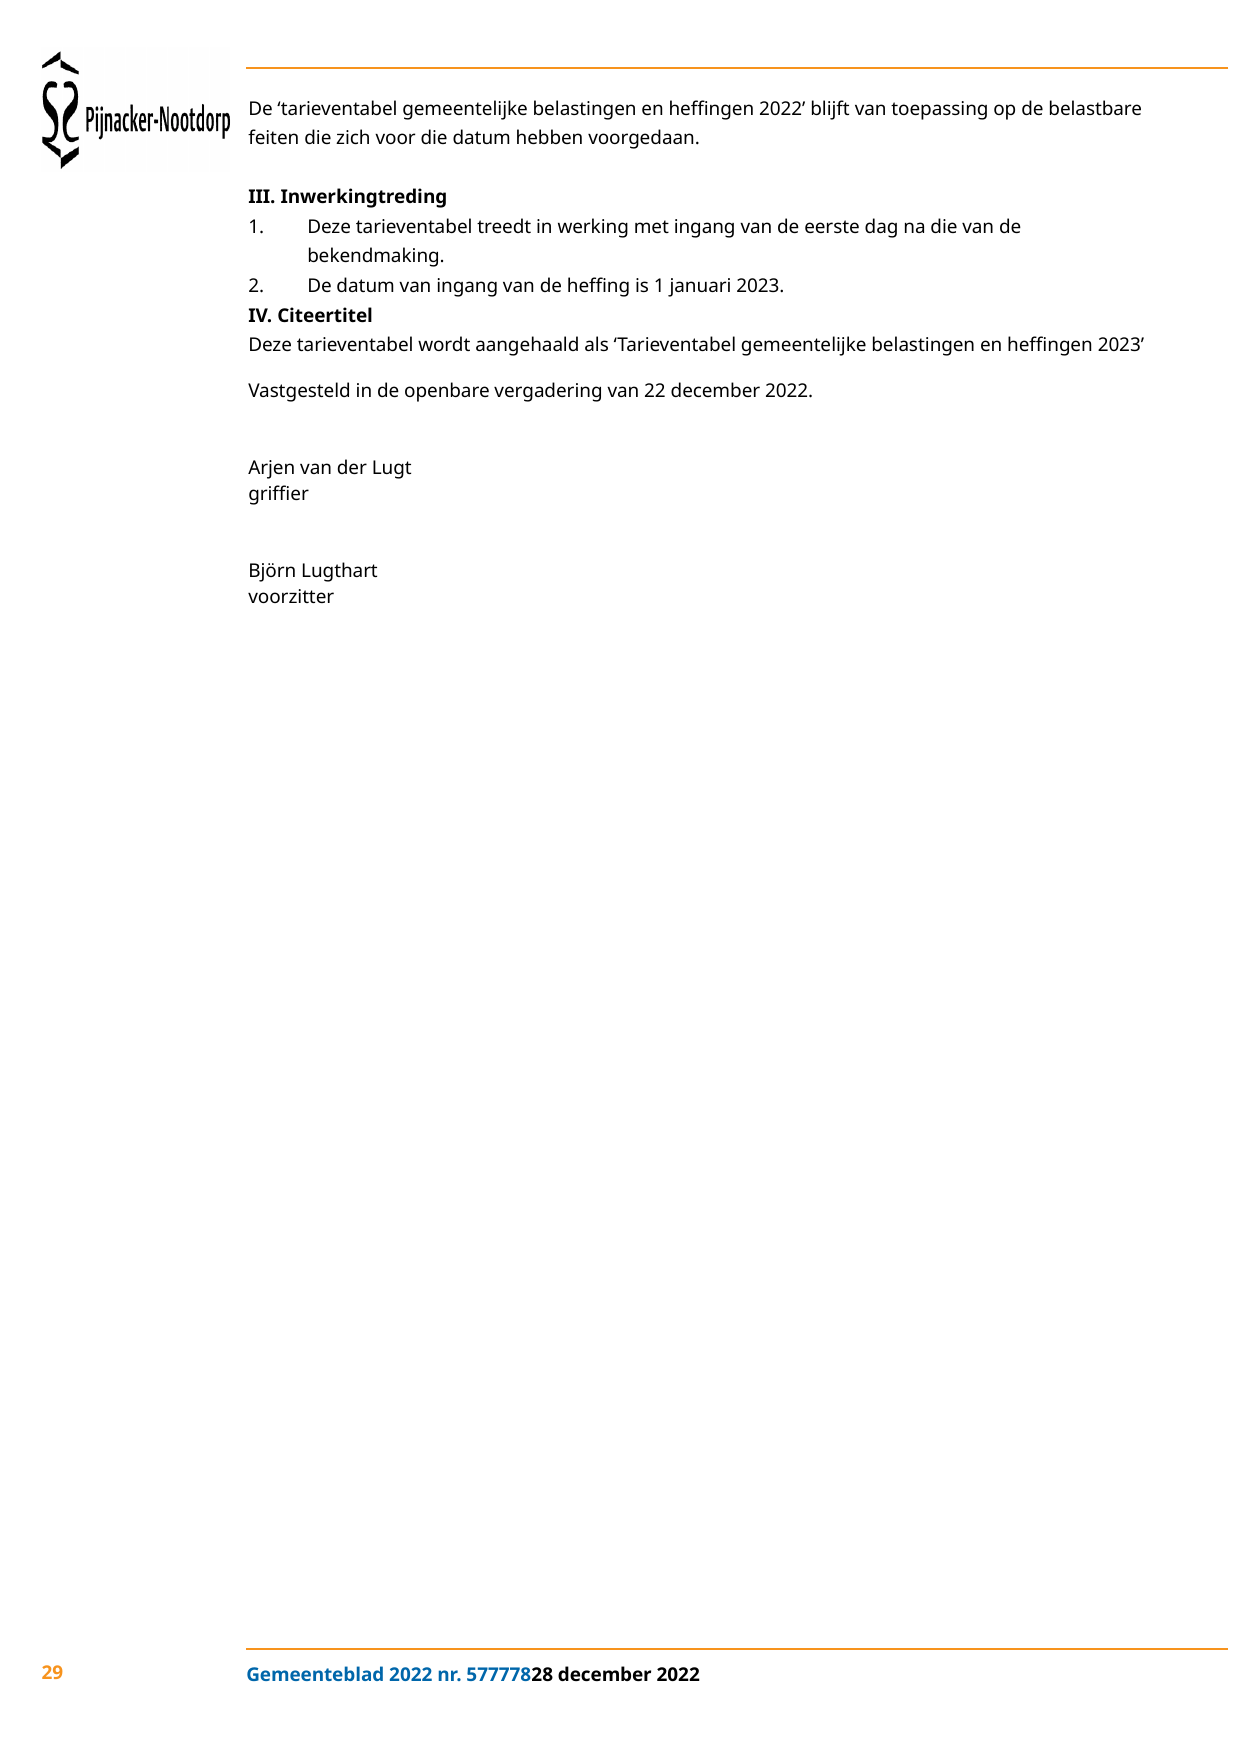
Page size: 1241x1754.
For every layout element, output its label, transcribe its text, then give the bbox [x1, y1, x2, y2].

text De ‘tarieventabel gemeentelijke belastingen en heffingen 2022’ blijft van toepassing op de belastbare feiten die zich voor die datum hebben voorgedaan. [248, 95, 1152, 150]
list Deze tarieventabel treedt in werking met ingang van de eerste dag na die van de bekendmaking. [248, 213, 1152, 268]
text Björn Lugthart [248, 557, 1152, 583]
picture [41, 47, 231, 172]
text Arjen van der Lugt [248, 454, 1152, 480]
text Vastgesteld in de openbare vergadering van 22 december 2022. [248, 377, 1152, 403]
text voorzitter [248, 583, 1152, 609]
text griffier [248, 480, 1152, 506]
text Deze tarieventabel wordt aangehaald als ‘Tarieventabel gemeentelijke belastingen en heffingen 2023’ [248, 331, 1152, 357]
text IV. Citeertitel [248, 302, 1152, 328]
text III. Inwerkingtreding [248, 183, 1152, 209]
list De datum van ingang van de heffing is 1 januari 2023. [248, 272, 1152, 298]
